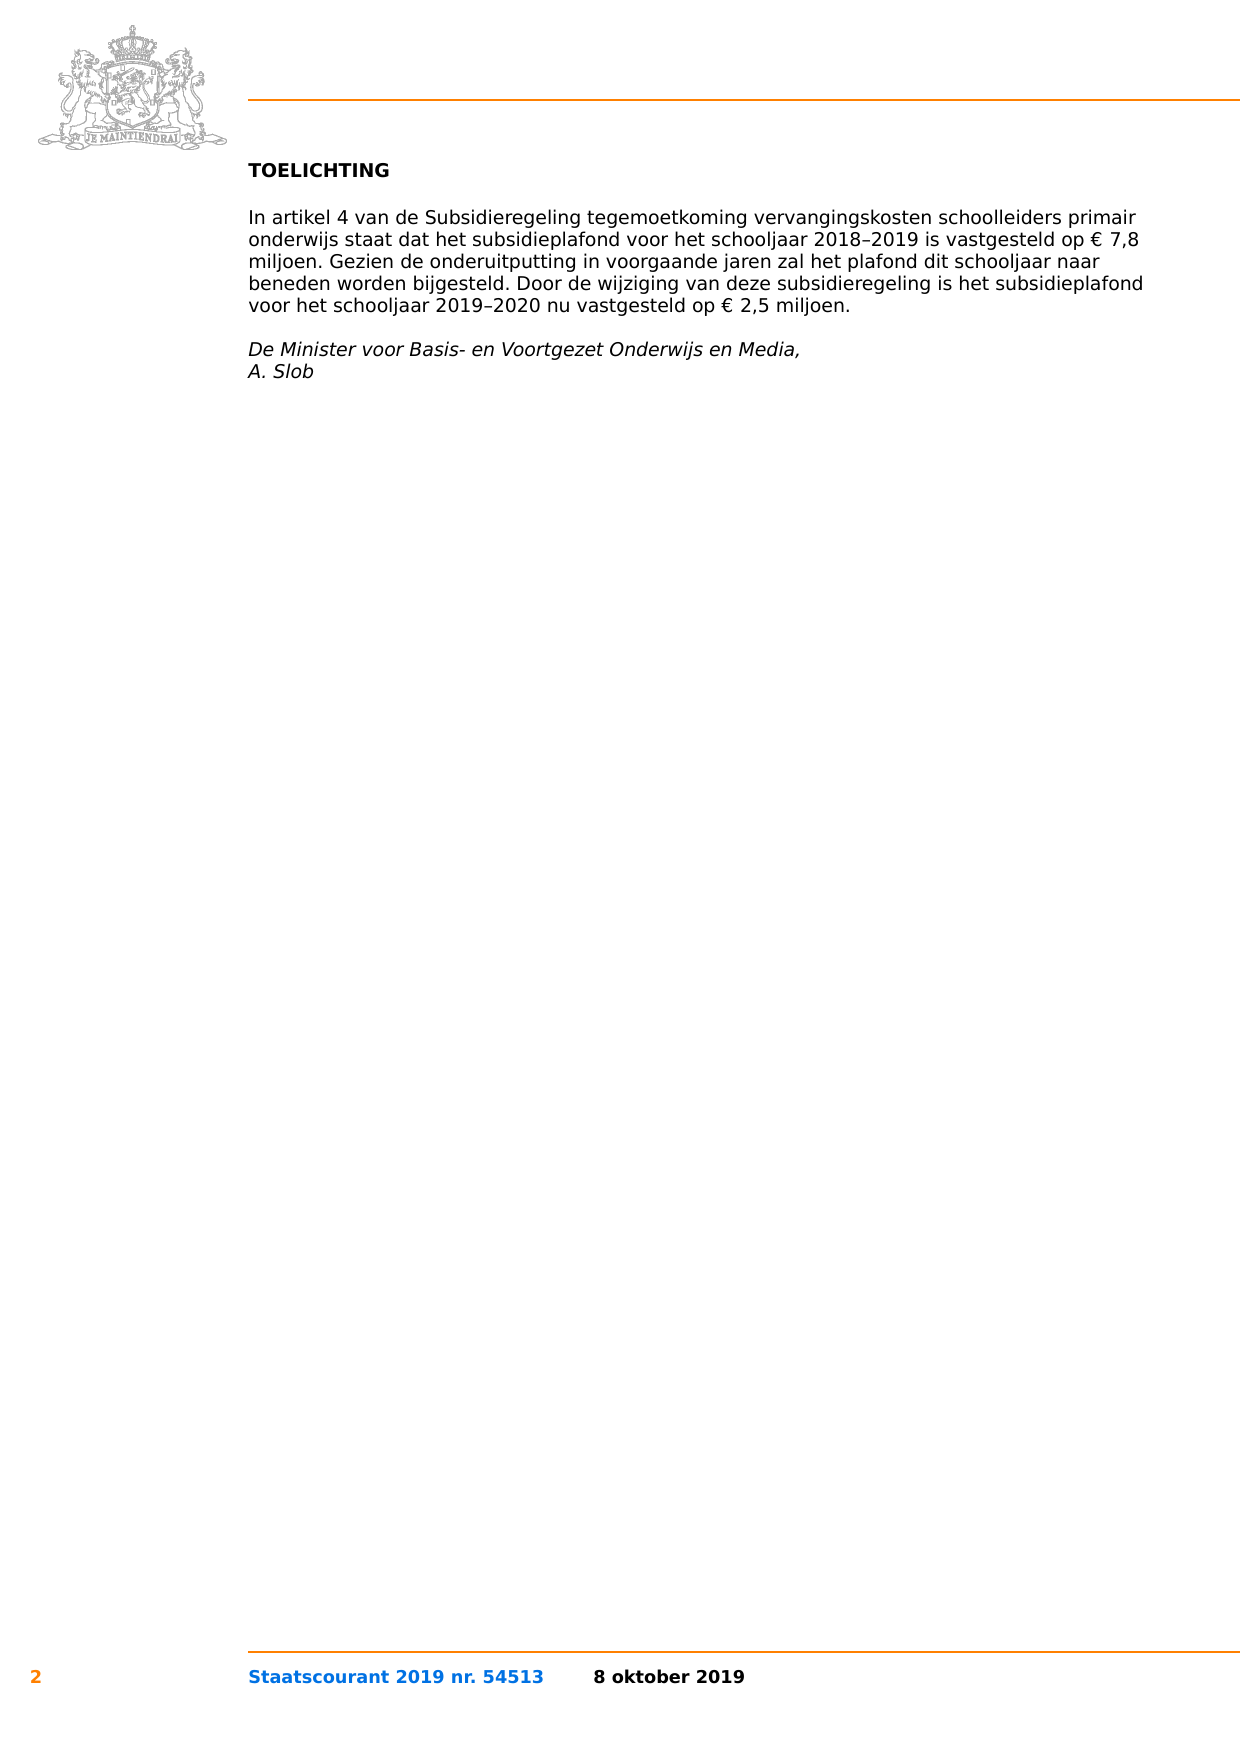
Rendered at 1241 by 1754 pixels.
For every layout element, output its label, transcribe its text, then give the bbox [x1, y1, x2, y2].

text In artikel 4 van de Subsidieregeling tegemoetkoming vervangingskosten schoolleiders primair onderwijs staat dat het subsidieplafond voor het schooljaar 2018–2019 is vastgesteld op € 7,8 miljoen. Gezien de onderuitputting in voorgaande jaren zal het plafond dit schooljaar naar beneden worden bijgesteld. Door de wijziging van deze subsidieregeling is het subsidieplafond voor het schooljaar 2019–2020 nu vastgesteld op € 2,5 miljoen. [248, 207, 1163, 317]
subtitle TOELICHTING [248, 160, 1163, 182]
picture [38, 25, 227, 150]
text De Minister voor Basis- en Voortgezet Onderwijs en Media, A. Slob [248, 339, 1163, 383]
